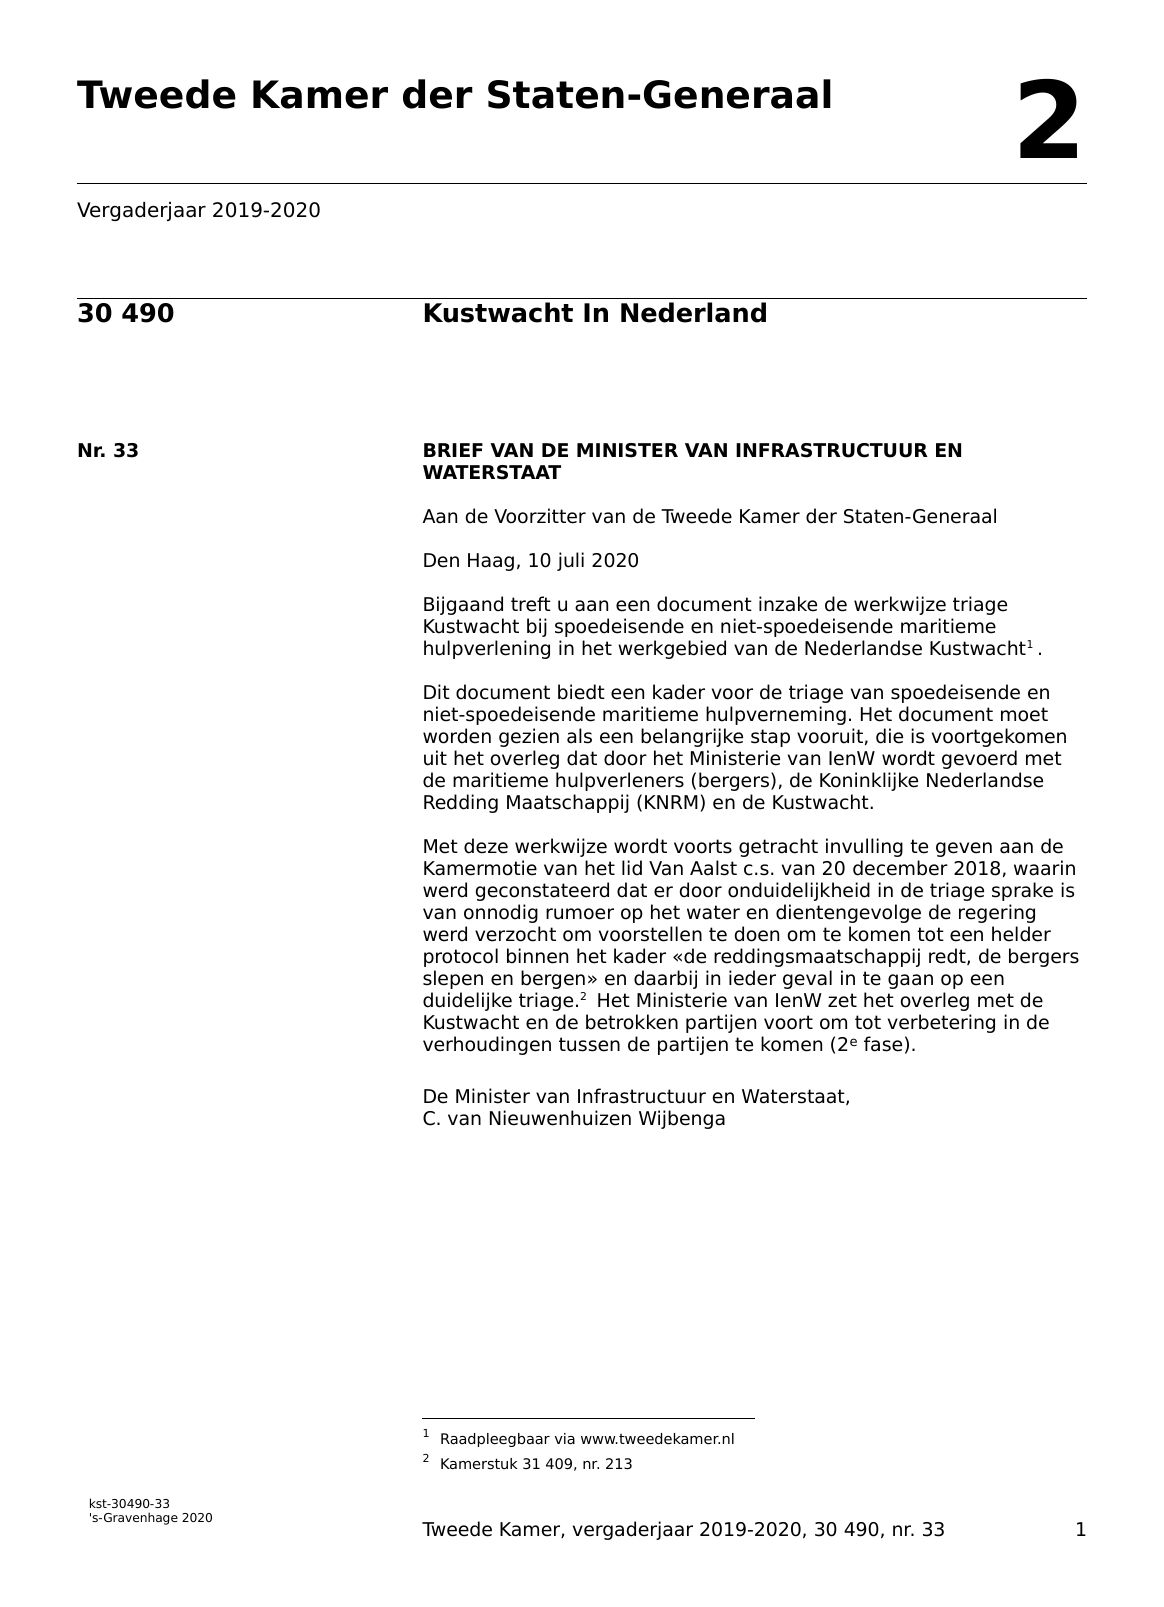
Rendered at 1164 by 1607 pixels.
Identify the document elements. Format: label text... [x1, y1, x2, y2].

text Met deze werkwijze wordt voorts getracht invulling te geven aan de Kamermotie van het lid Van Aalst c.s. van 20 december 2018, waarin werd geconstateerd dat er door onduidelijkheid in de triage sprake is van onnodig rumoer op het water en dientengevolge de regering werd verzocht om voorstellen te doen om te komen tot een helder protocol binnen het kader «de reddingsmaatschappij redt, de bergers slepen en bergen» en daarbij in ieder geval in te gaan op een duidelijke triage. Het Ministerie van IenW zet het overleg met de Kustwacht en de betrokken partijen voort om tot verbetering in de verhoudingen tussen de partijen te komen (2e fase). [422, 836, 1087, 1056]
subtitle Nr. 33 BRIEF VAN DE MINISTER VAN INFRASTRUCTUUR EN WATERSTAAT [77, 440, 1087, 484]
text Kamerstuk 31 409, nr. 213 [422, 1452, 1087, 1474]
subtitle 30 490 Kustwacht In Nederland [77, 299, 1087, 329]
text Aan de Voorzitter van de Tweede Kamer der Staten-Generaal [422, 506, 1087, 528]
text Den Haag, 10 juli 2020 [422, 550, 1087, 572]
text Bijgaand treft u aan een document inzake de werkwijze triage Kustwacht bij spoedeisende en niet-spoedeisende maritieme hulpverlening in het werkgebied van de Nederlandse Kustwacht. [422, 594, 1087, 660]
text Dit document biedt een kader voor de triage van spoedeisende en niet-spoedeisende maritieme hulpverneming. Het document moet worden gezien als een belangrijke stap vooruit, die is voortgekomen uit het overleg dat door het Ministerie van IenW wordt gevoerd met de maritieme hulpverleners (bergers), de Koninklijke Nederlandse Redding Maatschappij (KNRM) en de Kustwacht. [422, 682, 1087, 814]
table_cell Vergaderjaar 2019-2020 [77, 184, 1087, 298]
text De Minister van Infrastructuur en Waterstaat, C. van Nieuwenhuizen Wijbenga [422, 1086, 1087, 1130]
text 's-Gravenhage 2020 [88, 1511, 323, 1525]
table_header Tweede Kamer der Staten-Generaal [77, 59, 886, 183]
text Raadpleegbaar via www.tweedekamer.nl [422, 1427, 1087, 1449]
text kst-30490-33 [88, 1497, 323, 1511]
table_header 2 [886, 59, 1087, 183]
